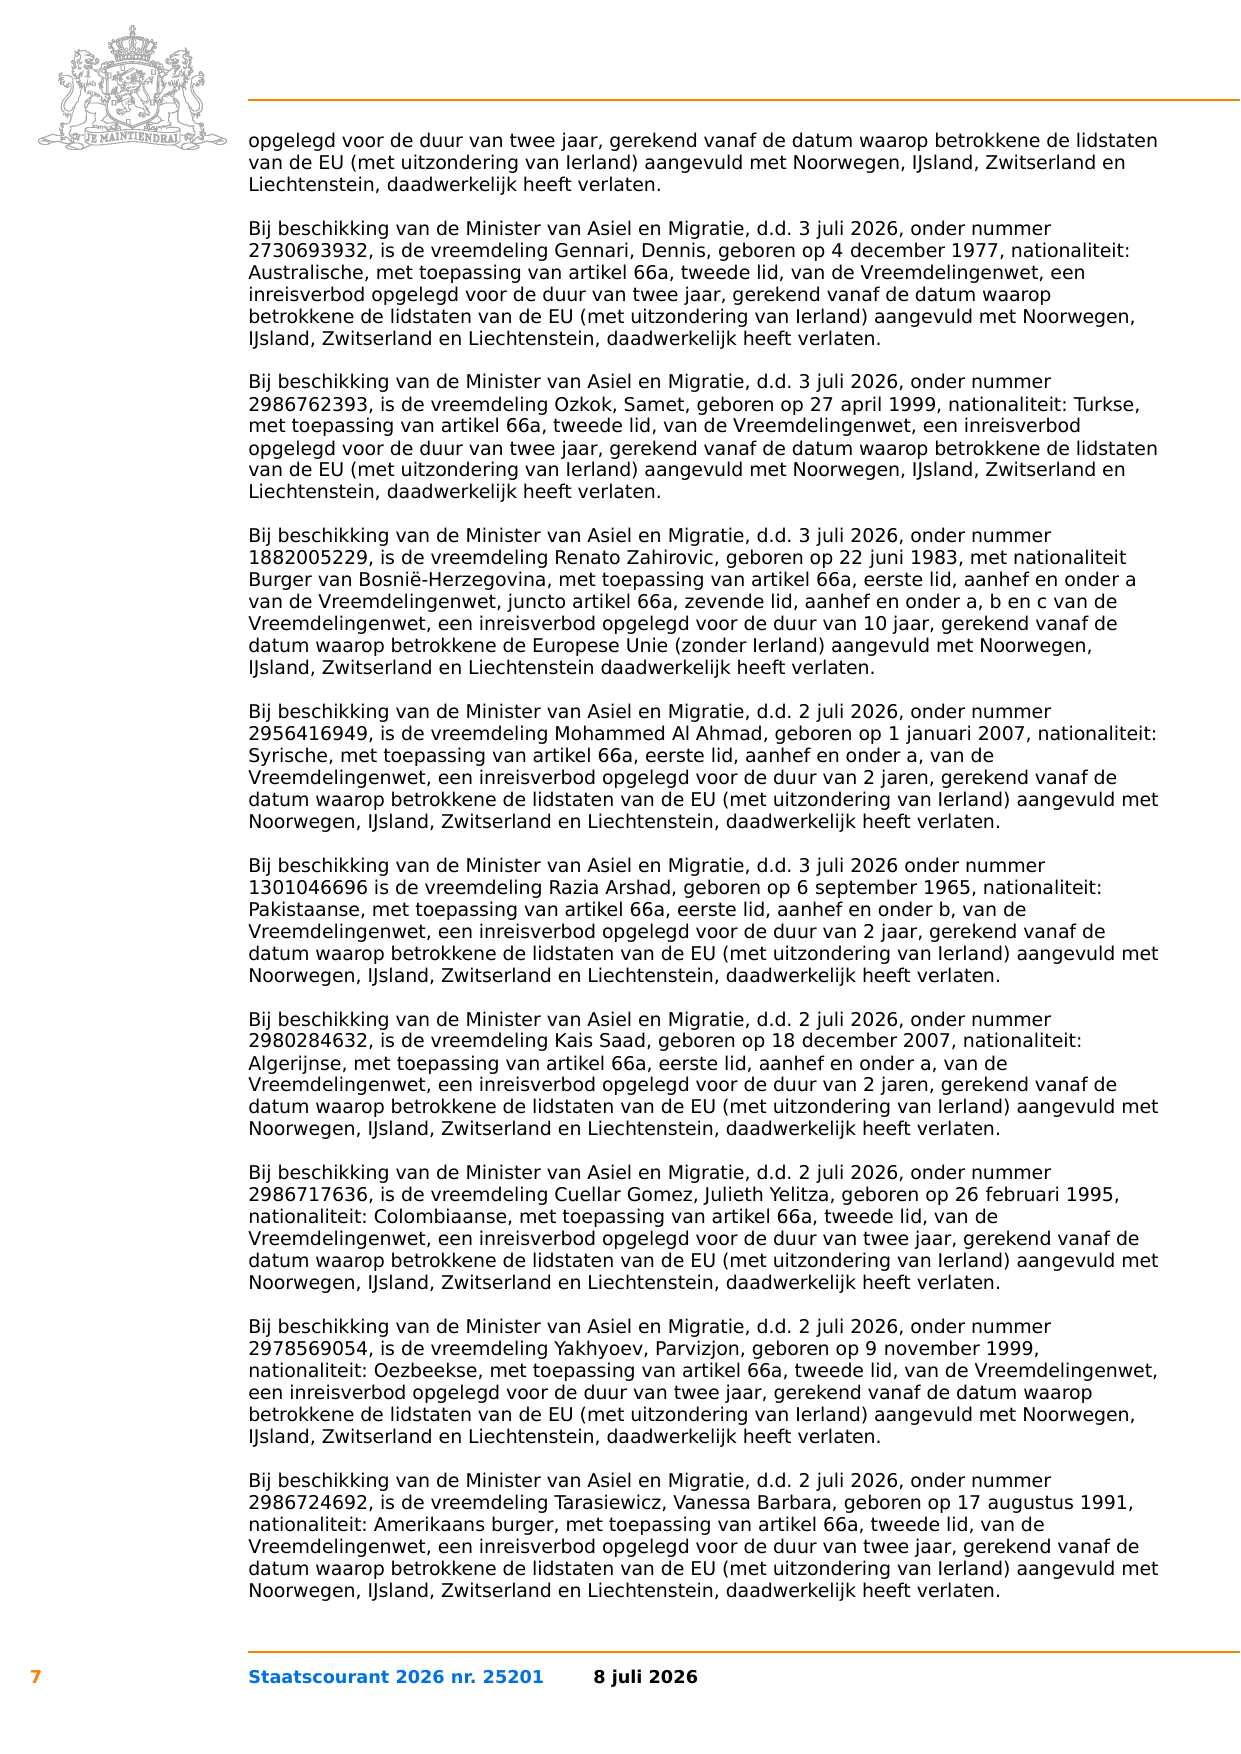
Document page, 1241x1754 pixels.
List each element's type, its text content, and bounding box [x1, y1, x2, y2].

text Bij beschikking van de Minister van Asiel en Migratie, d.d. 2 juli 2026, onder nummer 2986717636, is de vreemdeling Cuellar Gomez, Julieth Yelitza, geboren op 26 februari 1995, nationaliteit: Colombiaanse, met toepassing van artikel 66a, tweede lid, van de Vreemdelingenwet, een inreisverbod opgelegd voor de duur van twee jaar, gerekend vanaf de datum waarop betrokkene de lidstaten van de EU (met uitzondering van Ierland) aangevuld met Noorwegen, IJsland, Zwitserland en Liechtenstein, daadwerkelijk heeft verlaten. [248, 1162, 1163, 1294]
text Bij beschikking van de Minister van Asiel en Migratie, d.d. 3 juli 2026, onder nummer 1882005229, is de vreemdeling Renato Zahirovic, geboren op 22 juni 1983, met nationaliteit Burger van Bosnië-Herzegovina, met toepassing van artikel 66a, eerste lid, aanhef en onder a van de Vreemdelingenwet, juncto artikel 66a, zevende lid, aanhef en onder a, b en c van de Vreemdelingenwet, een inreisverbod opgelegd voor de duur van 10 jaar, gerekend vanaf de datum waarop betrokkene de Europese Unie (zonder Ierland) aangevuld met Noorwegen, IJsland, Zwitserland en Liechtenstein daadwerkelijk heeft verlaten. [248, 525, 1163, 679]
picture [38, 25, 227, 150]
text Bij beschikking van de Minister van Asiel en Migratie, d.d. 3 juli 2026, onder nummer 2730693932, is de vreemdeling Gennari, Dennis, geboren op 4 december 1977, nationaliteit: Australische, met toepassing van artikel 66a, tweede lid, van de Vreemdelingenwet, een inreisverbod opgelegd voor de duur van twee jaar, gerekend vanaf de datum waarop betrokkene de lidstaten van de EU (met uitzondering van Ierland) aangevuld met Noorwegen, IJsland, Zwitserland en Liechtenstein, daadwerkelijk heeft verlaten. [248, 218, 1163, 349]
text Bij beschikking van de Minister van Asiel en Migratie, d.d. 2 juli 2026, onder nummer 2986724692, is de vreemdeling Tarasiewicz, Vanessa Barbara, geboren op 17 augustus 1991, nationaliteit: Amerikaans burger, met toepassing van artikel 66a, tweede lid, van de Vreemdelingenwet, een inreisverbod opgelegd voor de duur van twee jaar, gerekend vanaf de datum waarop betrokkene de lidstaten van de EU (met uitzondering van Ierland) aangevuld met Noorwegen, IJsland, Zwitserland en Liechtenstein, daadwerkelijk heeft verlaten. [248, 1470, 1163, 1602]
text Bij beschikking van de Minister van Asiel en Migratie, d.d. 3 juli 2026, onder nummer 2986762393, is de vreemdeling Ozkok, Samet, geboren op 27 april 1999, nationaliteit: Turkse, met toepassing van artikel 66a, tweede lid, van de Vreemdelingenwet, een inreisverbod opgelegd voor de duur van twee jaar, gerekend vanaf de datum waarop betrokkene de lidstaten van de EU (met uitzondering van Ierland) aangevuld met Noorwegen, IJsland, Zwitserland en Liechtenstein, daadwerkelijk heeft verlaten. [248, 371, 1163, 503]
text Bij beschikking van de Minister van Asiel en Migratie, d.d. 3 juli 2026 onder nummer 1301046696 is de vreemdeling Razia Arshad, geboren op 6 september 1965, nationaliteit: Pakistaanse, met toepassing van artikel 66a, eerste lid, aanhef en onder b, van de Vreemdelingenwet, een inreisverbod opgelegd voor de duur van 2 jaar, gerekend vanaf de datum waarop betrokkene de lidstaten van de EU (met uitzondering van Ierland) aangevuld met Noorwegen, IJsland, Zwitserland en Liechtenstein, daadwerkelijk heeft verlaten. [248, 855, 1163, 987]
text opgelegd voor de duur van twee jaar, gerekend vanaf de datum waarop betrokkene de lidstaten van de EU (met uitzondering van Ierland) aangevuld met Noorwegen, IJsland, Zwitserland en Liechtenstein, daadwerkelijk heeft verlaten. [248, 130, 1163, 196]
text Bij beschikking van de Minister van Asiel en Migratie, d.d. 2 juli 2026, onder nummer 2980284632, is de vreemdeling Kais Saad, geboren op 18 december 2007, nationaliteit: Algerijnse, met toepassing van artikel 66a, eerste lid, aanhef en onder a, van de Vreemdelingenwet, een inreisverbod opgelegd voor de duur van 2 jaren, gerekend vanaf de datum waarop betrokkene de lidstaten van de EU (met uitzondering van Ierland) aangevuld met Noorwegen, IJsland, Zwitserland en Liechtenstein, daadwerkelijk heeft verlaten. [248, 1008, 1163, 1140]
text Bij beschikking van de Minister van Asiel en Migratie, d.d. 2 juli 2026, onder nummer 2956416949, is de vreemdeling Mohammed Al Ahmad, geboren op 1 januari 2007, nationaliteit: Syrische, met toepassing van artikel 66a, eerste lid, aanhef en onder a, van de Vreemdelingenwet, een inreisverbod opgelegd voor de duur van 2 jaren, gerekend vanaf de datum waarop betrokkene de lidstaten van de EU (met uitzondering van Ierland) aangevuld met Noorwegen, IJsland, Zwitserland en Liechtenstein, daadwerkelijk heeft verlaten. [248, 701, 1163, 833]
text Bij beschikking van de Minister van Asiel en Migratie, d.d. 2 juli 2026, onder nummer 2978569054, is de vreemdeling Yakhyoev, Parvizjon, geboren op 9 november 1999, nationaliteit: Oezbeekse, met toepassing van artikel 66a, tweede lid, van de Vreemdelingenwet, een inreisverbod opgelegd voor de duur van twee jaar, gerekend vanaf de datum waarop betrokkene de lidstaten van de EU (met uitzondering van Ierland) aangevuld met Noorwegen, IJsland, Zwitserland en Liechtenstein, daadwerkelijk heeft verlaten. [248, 1316, 1163, 1448]
